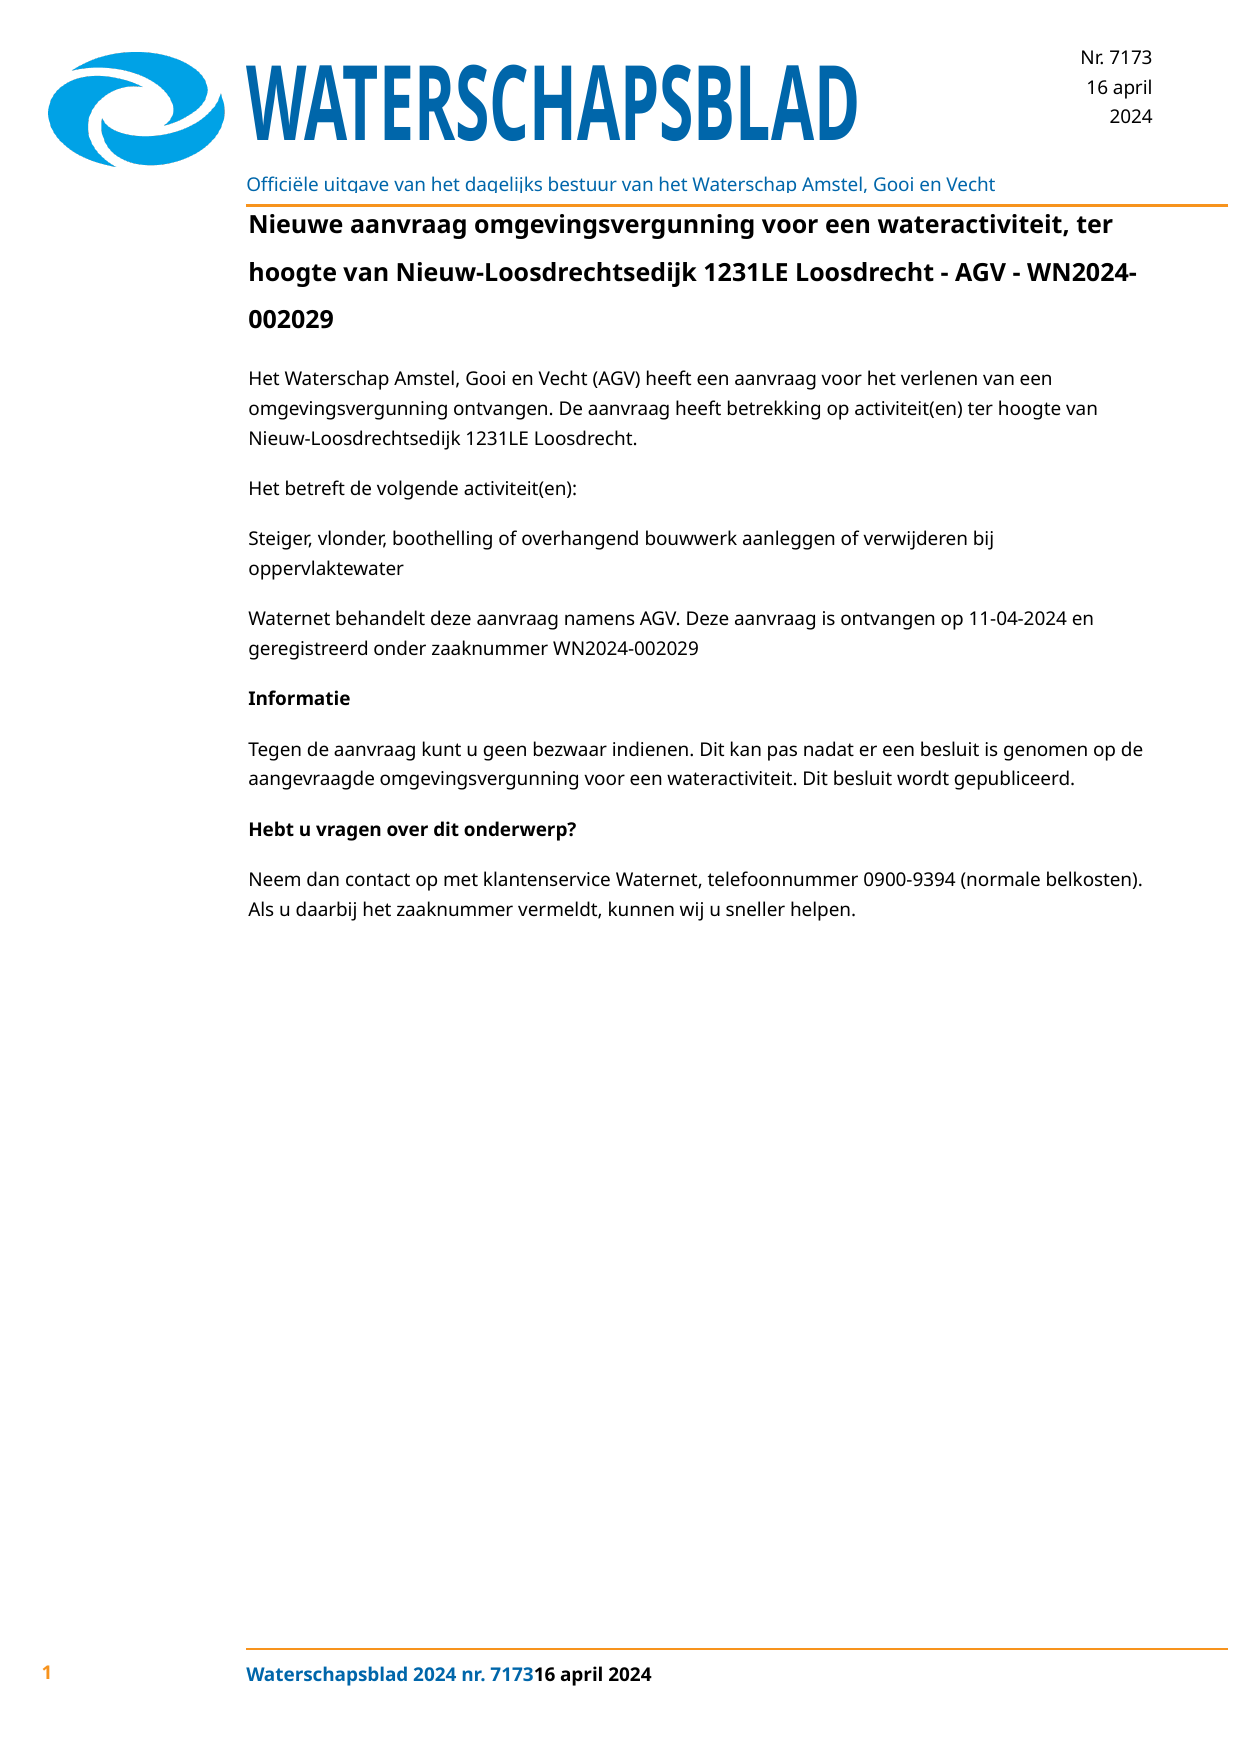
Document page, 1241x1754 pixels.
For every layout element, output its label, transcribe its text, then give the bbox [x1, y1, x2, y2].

text Steiger, vlonder, boothelling of overhangend bouwwerk aanleggen of verwijderen bij oppervlaktewater [248, 526, 1152, 581]
picture [41, 47, 231, 172]
text Waternet behandelt deze aanvraag namens AGV. Deze aanvraag is ontvangen op 11-04-2024 en geregistreerd onder zaaknummer WN2024-002029 [248, 606, 1152, 661]
text Neem dan contact op met klantenservice Waternet, telefoonnummer 0900-9394 (normale belkosten). Als u daarbij het zaaknummer vermeldt, kunnen wij u sneller helpen. [248, 866, 1152, 922]
text Tegen de aanvraag kunt u geen bezwaar indienen. Dit kan pas nadat er een besluit is genomen op de aangevraagde omgevingsvergunning voor een wateractiviteit. Dit besluit wordt gepubliceerd. [248, 736, 1152, 791]
text Informatie [248, 686, 1152, 711]
text Nieuwe aanvraag omgevingsvergunning voor een wateractiviteit, ter hoogte van Nieuw-Loosdrechtsedijk 1231LE Loosdrecht - AGV - WN2024-002029 [248, 207, 1152, 336]
text Hebt u vragen over dit onderwerp? [248, 816, 1152, 842]
text Het Waterschap Amstel, Gooi en Vecht (AGV) heeft een aanvraag voor het verlenen van een omgevingsvergunning ontvangen. De aanvraag heeft betrekking op activiteit(en) ter hoogte van Nieuw-Loosdrechtsedijk 1231LE Loosdrecht. [248, 366, 1152, 450]
text Het betreft de volgende activiteit(en): [248, 475, 1152, 501]
